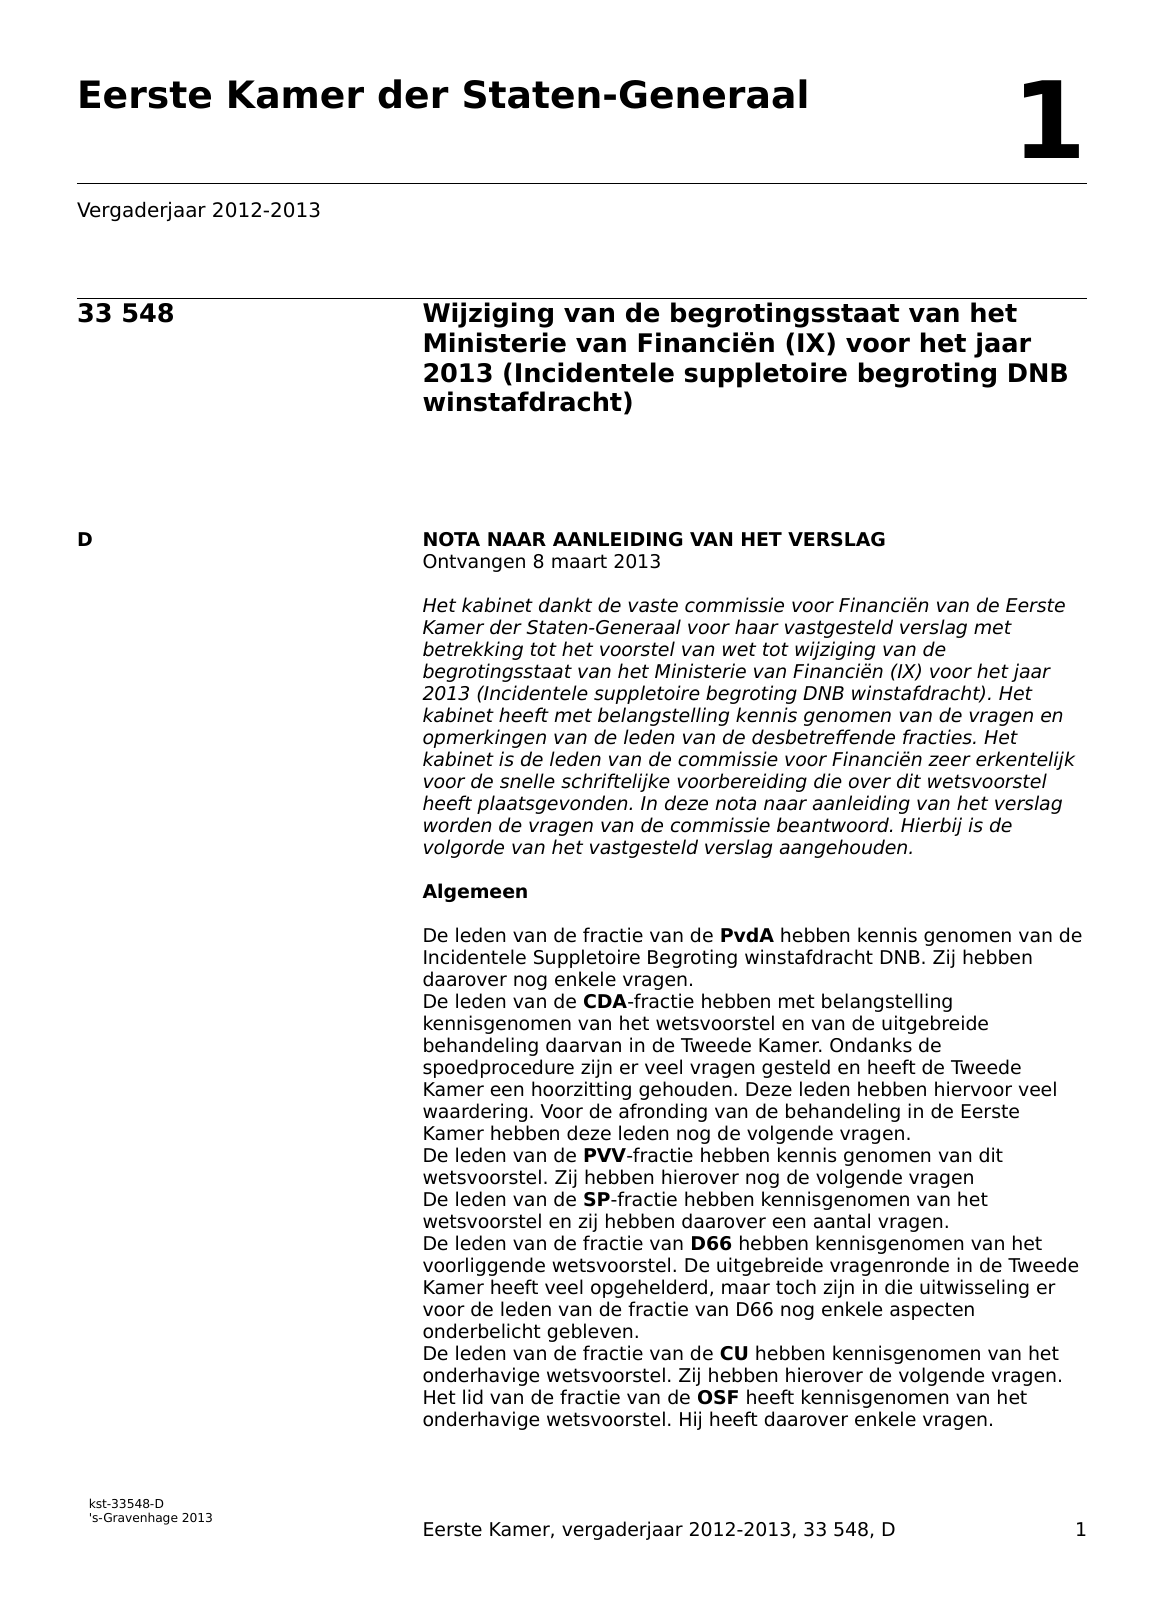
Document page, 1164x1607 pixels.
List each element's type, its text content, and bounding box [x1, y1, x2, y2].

text De leden van de fractie van de PvdA hebben kennis genomen van de Incidentele Suppletoire Begroting winstafdracht DNB. Zij hebben daarover nog enkele vragen. [422, 925, 1087, 991]
text De leden van de PVV-fractie hebben kennis genomen van dit wetsvoorstel. Zij hebben hierover nog de volgende vragen [422, 1145, 1087, 1189]
table_header 1 [886, 59, 1087, 183]
subtitle 33 548 Wijziging van de begrotingsstaat van het Ministerie van Financiën (IX) voor het jaar 2013 (Incidentele suppletoire begroting DNB winstafdracht) [77, 299, 1087, 418]
text De leden van de SP-fractie hebben kennisgenomen van het wetsvoorstel en zij hebben daarover een aantal vragen. [422, 1189, 1087, 1233]
text Het kabinet dankt de vaste commissie voor Financiën van de Eerste Kamer der Staten-Generaal voor haar vastgesteld verslag met betrekking tot het voorstel van wet tot wijziging van de begrotingsstaat van het Ministerie van Financiën (IX) voor het jaar 2013 (Incidentele suppletoire begroting DNB winstafdracht). Het kabinet heeft met belangstelling kennis genomen van de vragen en opmerkingen van de leden van de desbetreffende fracties. Het kabinet is de leden van de commissie voor Financiën zeer erkentelijk voor de snelle schriftelijke voorbereiding die over dit wetsvoorstel heeft plaatsgevonden. In deze nota naar aanleiding van het verslag worden de vragen van de commissie beantwoord. Hierbij is de volgorde van het vastgesteld verslag aangehouden. [422, 595, 1087, 859]
text De leden van de fractie van D66 hebben kennisgenomen van het voorliggende wetsvoorstel. De uitgebreide vragenronde in de Tweede Kamer heeft veel opgehelderd, maar toch zijn in die uitwisseling er voor de leden van de fractie van D66 nog enkele aspecten onderbelicht gebleven. [422, 1233, 1087, 1343]
text Het lid van de fractie van de OSF heeft kennisgenomen van het onderhavige wetsvoorstel. Hij heeft daarover enkele vragen. [422, 1387, 1087, 1431]
text De leden van de fractie van de CU hebben kennisgenomen van het onderhavige wetsvoorstel. Zij hebben hierover de volgende vragen. [422, 1343, 1087, 1387]
table_cell Vergaderjaar 2012-2013 [77, 184, 1087, 298]
text kst-33548-D [88, 1497, 323, 1511]
subtitle Algemeen [422, 881, 1087, 903]
text De leden van de CDA-fractie hebben met belangstelling kennisgenomen van het wetsvoorstel en van de uitgebreide behandeling daarvan in de Tweede Kamer. Ondanks de spoedprocedure zijn er veel vragen gesteld en heeft de Tweede Kamer een hoorzitting gehouden. Deze leden hebben hiervoor veel waardering. Voor de afronding van de behandeling in de Eerste Kamer hebben deze leden nog de volgende vragen. [422, 991, 1087, 1145]
text Ontvangen 8 maart 2013 [422, 551, 1087, 573]
text 's-Gravenhage 2013 [88, 1511, 323, 1525]
subtitle D NOTA NAAR AANLEIDING VAN HET VERSLAG [77, 529, 1087, 551]
table_header Eerste Kamer der Staten-Generaal [77, 59, 886, 183]
